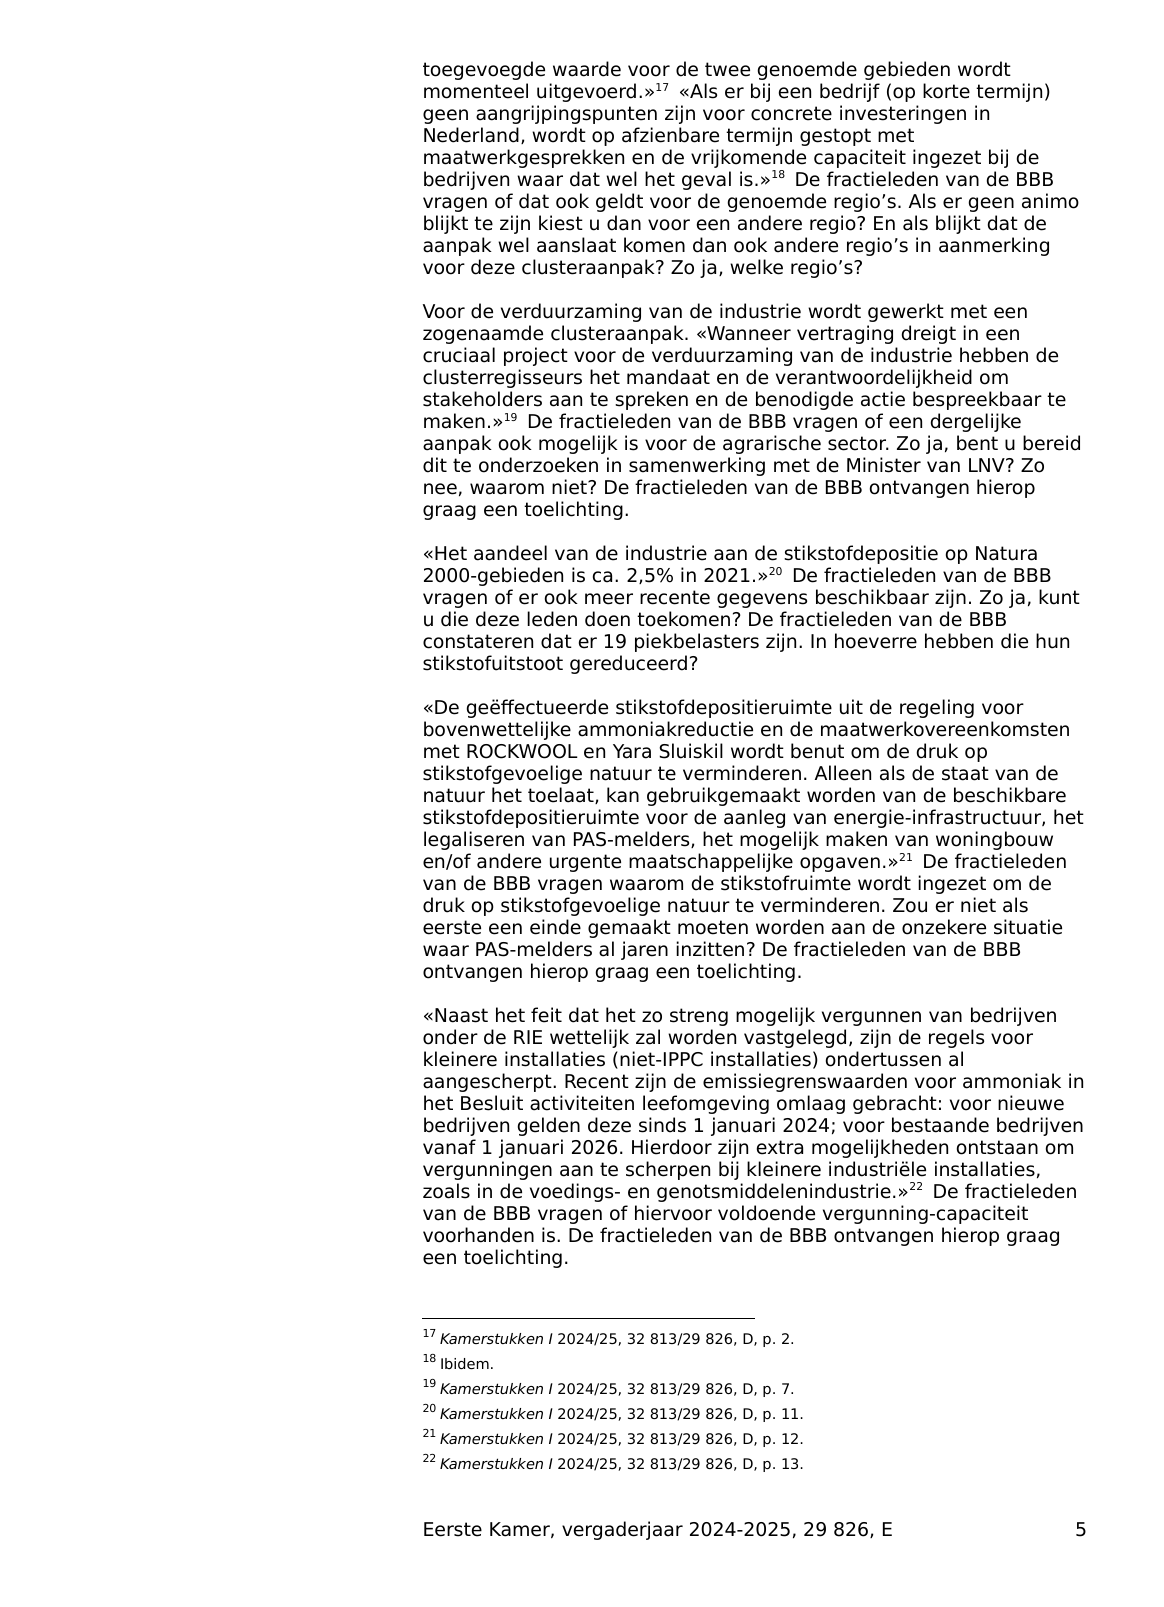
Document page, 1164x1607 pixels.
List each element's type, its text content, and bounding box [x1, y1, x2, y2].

text Kamerstukken I 2024/25, 32 813/29 826, D, p. 11. [422, 1402, 1087, 1424]
text Kamerstukken I 2024/25, 32 813/29 826, D, p. 7. [422, 1377, 1087, 1399]
text Kamerstukken I 2024/25, 32 813/29 826, D, p. 13. [422, 1452, 1087, 1474]
text toegevoegde waarde voor de twee genoemde gebieden wordt momenteel uitgevoerd.» «Als er bij een bedrijf (op korte termijn) geen aangrijpingspunten zijn voor concrete investeringen in Nederland, wordt op afzienbare termijn gestopt met maatwerkgesprekken en de vrijkomende capaciteit ingezet bij de bedrijven waar dat wel het geval is.» De fractieleden van de BBB vragen of dat ook geldt voor de genoemde regio’s. Als er geen animo blijkt te zijn kiest u dan voor een andere regio? En als blijkt dat de aanpak wel aanslaat komen dan ook andere regio’s in aanmerking voor deze clusteraanpak? Zo ja, welke regio’s? [422, 59, 1087, 279]
text Kamerstukken I 2024/25, 32 813/29 826, D, p. 2. [422, 1327, 1087, 1349]
text «Naast het feit dat het zo streng mogelijk vergunnen van bedrijven onder de RIE wettelijk zal worden vastgelegd, zijn de regels voor kleinere installaties (niet-IPPC installaties) ondertussen al aangescherpt. Recent zijn de emissiegrenswaarden voor ammoniak in het Besluit activiteiten leefomgeving omlaag gebracht: voor nieuwe bedrijven gelden deze sinds 1 januari 2024; voor bestaande bedrijven vanaf 1 januari 2026. Hierdoor zijn extra mogelijkheden ontstaan om vergunningen aan te scherpen bij kleinere industriële installaties, zoals in de voedings- en genotsmiddelenindustrie.» De fractieleden van de BBB vragen of hiervoor voldoende vergunning-capaciteit voorhanden is. De fractieleden van de BBB ontvangen hierop graag een toelichting. [422, 1005, 1087, 1269]
text Voor de verduurzaming van de industrie wordt gewerkt met een zogenaamde clusteraanpak. «Wanneer vertraging dreigt in een cruciaal project voor de verduurzaming van de industrie hebben de clusterregisseurs het mandaat en de verantwoordelijkheid om stakeholders aan te spreken en de benodigde actie bespreekbaar te maken.» De fractieleden van de BBB vragen of een dergelijke aanpak ook mogelijk is voor de agrarische sector. Zo ja, bent u bereid dit te onderzoeken in samenwerking met de Minister van LNV? Zo nee, waarom niet? De fractieleden van de BBB ontvangen hierop graag een toelichting. [422, 301, 1087, 521]
text Kamerstukken I 2024/25, 32 813/29 826, D, p. 12. [422, 1427, 1087, 1449]
text «De geëffectueerde stikstofdepositieruimte uit de regeling voor bovenwettelijke ammoniakreductie en de maatwerkovereenkomsten met ROCKWOOL en Yara Sluiskil wordt benut om de druk op stikstofgevoelige natuur te verminderen. Alleen als de staat van de natuur het toelaat, kan gebruikgemaakt worden van de beschikbare stikstofdepositieruimte voor de aanleg van energie-infrastructuur, het legaliseren van PAS-melders, het mogelijk maken van woningbouw en/of andere urgente maatschappelijke opgaven.» De fractieleden van de BBB vragen waarom de stikstofruimte wordt ingezet om de druk op stikstofgevoelige natuur te verminderen. Zou er niet als eerste een einde gemaakt moeten worden aan de onzekere situatie waar PAS-melders al jaren inzitten? De fractieleden van de BBB ontvangen hierop graag een toelichting. [422, 697, 1087, 983]
text «Het aandeel van de industrie aan de stikstofdepositie op Natura 2000-gebieden is ca. 2,5% in 2021.» De fractieleden van de BBB vragen of er ook meer recente gegevens beschikbaar zijn. Zo ja, kunt u die deze leden doen toekomen? De fractieleden van de BBB constateren dat er 19 piekbelasters zijn. In hoeverre hebben die hun stikstofuitstoot gereduceerd? [422, 543, 1087, 675]
text Ibidem. [422, 1352, 1087, 1374]
